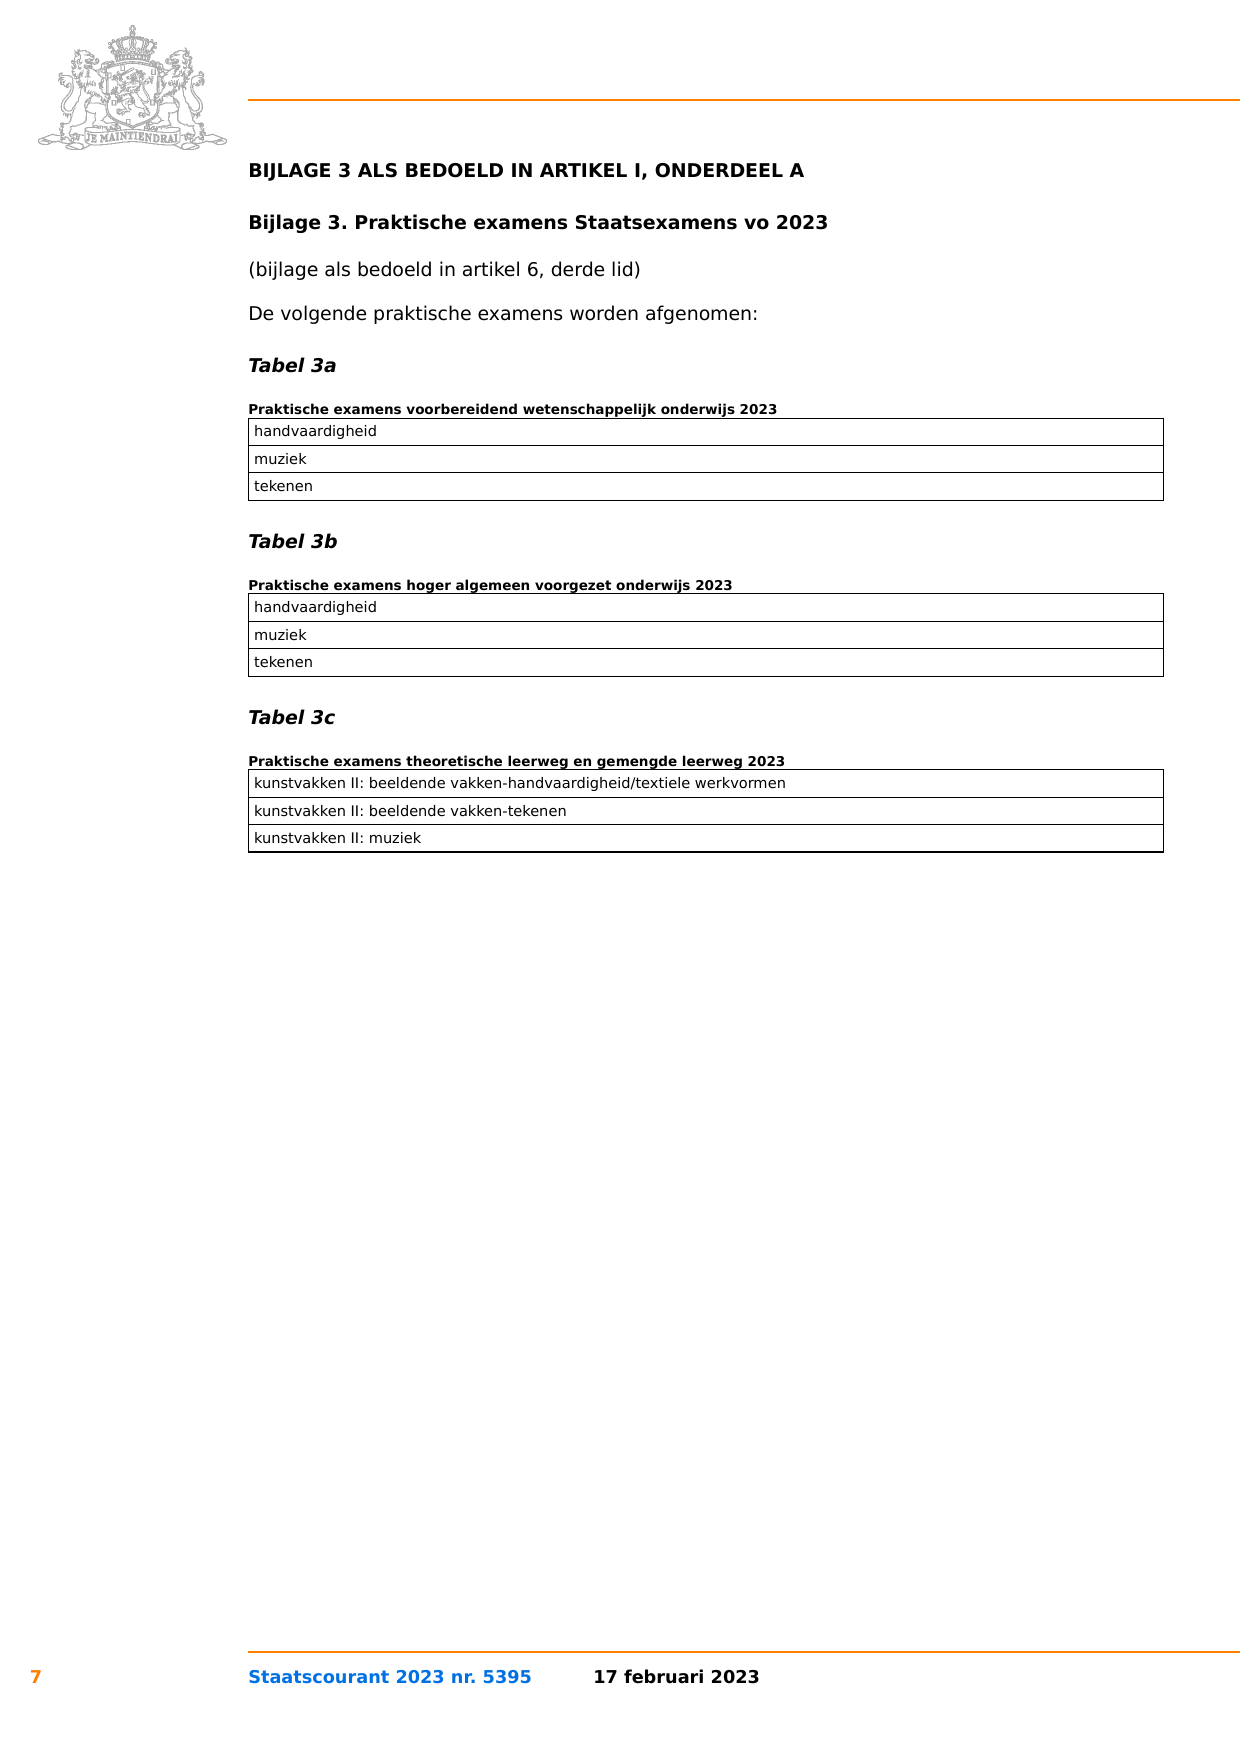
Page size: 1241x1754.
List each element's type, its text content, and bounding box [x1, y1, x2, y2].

subtitle Tabel 3c [248, 707, 1163, 728]
subtitle Bijlage 3. Praktische examens Staatsexamens vo 2023 [248, 212, 1163, 234]
table_cell handvaardigheid [249, 419, 1163, 445]
table_cell tekenen [249, 649, 1163, 676]
table_cell tekenen [249, 473, 1163, 499]
subtitle BIJLAGE 3 ALS BEDOELD IN ARTIKEL I, ONDERDEEL A [248, 160, 1163, 182]
table_cell kunstvakken II: muziek [249, 825, 1163, 851]
table_cell muziek [249, 622, 1163, 648]
table_cell kunstvakken II: beeldende vakken-handvaardigheid/textiele werkvormen [249, 770, 1163, 797]
picture [38, 25, 227, 150]
table_header Praktische examens theoretische leerweg en gemengde leerweg 2023 [248, 754, 1163, 769]
table_header Praktische examens voorbereidend wetenschappelijk onderwijs 2023 [248, 402, 1163, 417]
table_header Praktische examens hoger algemeen voorgezet onderwijs 2023 [248, 578, 1163, 593]
text De volgende praktische examens worden afgenomen: [248, 303, 1163, 325]
table_cell kunstvakken II: beeldende vakken-tekenen [249, 798, 1163, 824]
table_cell muziek [249, 446, 1163, 472]
subtitle Tabel 3a [248, 355, 1163, 377]
table_cell handvaardigheid [249, 594, 1163, 621]
text (bijlage als bedoeld in artikel 6, derde lid) [248, 259, 1163, 281]
subtitle Tabel 3b [248, 531, 1163, 553]
